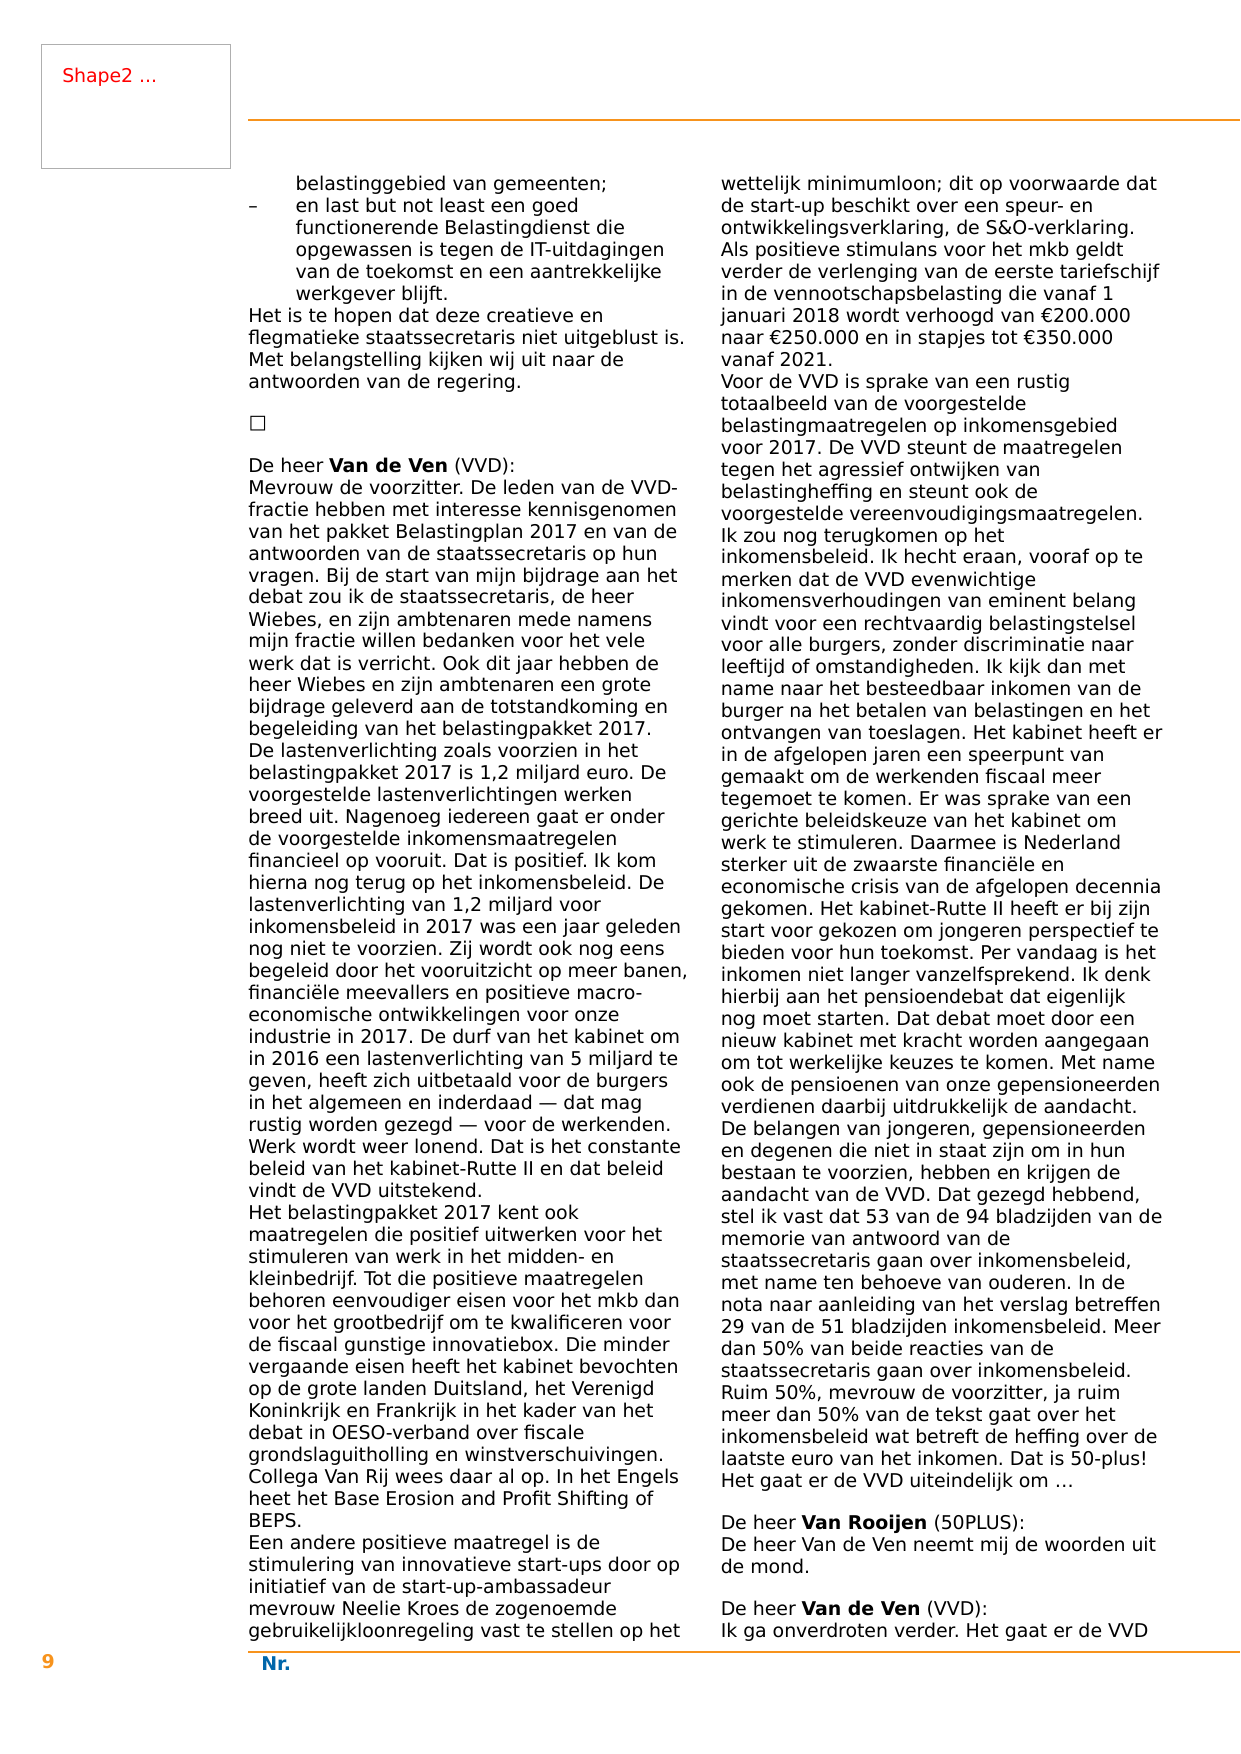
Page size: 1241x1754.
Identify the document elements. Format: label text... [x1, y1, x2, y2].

text De lastenverlichting zoals voorzien in het belastingpakket 2017 is 1,2 miljard euro. De voorgestelde lastenverlichtingen werken breed uit. Nagenoeg iedereen gaat er onder de voorgestelde inkomensmaatregelen financieel op vooruit. Dat is positief. Ik kom hierna nog terug op het inkomensbeleid. De lastenverlichting van 1,2 miljard voor inkomensbeleid in 2017 was een jaar geleden nog niet te voorzien. Zij wordt ook nog eens begeleid door het vooruitzicht op meer banen, financiële meevallers en positieve macro-economische ontwikkelingen voor onze industrie in 2017. De durf van het kabinet om in 2016 een lastenverlichting van 5 miljard te geven, heeft zich uitbetaald voor de burgers in het algemeen en inderdaad — dat mag rustig worden gezegd — voor de werkenden. Werk wordt weer lonend. Dat is het constante beleid van het kabinet-Rutte II en dat beleid vindt de VVD uitstekend. [248, 740, 691, 1202]
text De heer Van Rooijen (50PLUS): [721, 1512, 1163, 1533]
text wettelijk minimumloon; dit op voorwaarde dat de start-up beschikt over een speur- en ontwikkelingsverklaring, de S&O-verklaring. Als positieve stimulans voor het mkb geldt verder de verlenging van de eerste tariefschijf in de vennootschapsbelasting die vanaf 1 januari 2018 wordt verhoogd van €200.000 naar €250.000 en in stapjes tot €350.000 vanaf 2021. [721, 173, 1163, 371]
text De heer Van de Ven (VVD): [721, 1597, 1163, 1619]
text Het belastingpakket 2017 kent ook maatregelen die positief uitwerken voor het stimuleren van werk in het midden- en kleinbedrijf. Tot die positieve maatregelen behoren eenvoudiger eisen voor het mkb dan voor het grootbedrijf om te kwalificeren voor de fiscaal gunstige innovatiebox. Die minder vergaande eisen heeft het kabinet bevochten op de grote landen Duitsland, het Verenigd Koninkrijk en Frankrijk in het kader van het debat in OESO-verband over fiscale grondslaguitholling en winstverschuivingen. Collega Van Rij wees daar al op. In het Engels heet het Base Erosion and Profit Shifting of BEPS. [248, 1202, 691, 1532]
text Voor de VVD is sprake van een rustig totaalbeeld van de voorgestelde belastingmaatregelen op inkomensgebied voor 2017. De VVD steunt de maatregelen tegen het agressief ontwijken van belastingheffing en steunt ook de voorgestelde vereenvoudigingsmaatregelen. [721, 371, 1163, 524]
text Het is te hopen dat deze creatieve en flegmatieke staatssecretaris niet uitgeblust is. Met belangstelling kijken wij uit naar de antwoorden van de regering. [248, 305, 691, 393]
text Ik zou nog terugkomen op het inkomensbeleid. Ik hecht eraan, vooraf op te merken dat de VVD evenwichtige inkomensverhoudingen van eminent belang vindt voor een rechtvaardig belastingstelsel voor alle burgers, zonder discriminatie naar leeftijd of omstandigheden. Ik kijk dan met name naar het besteedbaar inkomen van de burger na het betalen van belastingen en het ontvangen van toeslagen. Het kabinet heeft er in de afgelopen jaren een speerpunt van gemaakt om de werkenden fiscaal meer tegemoet te komen. Er was sprake van een gerichte beleidskeuze van het kabinet om werk te stimuleren. Daarmee is Nederland sterker uit de zwaarste financiële en economische crisis van de afgelopen decennia gekomen. Het kabinet-Rutte II heeft er bij zijn start voor gekozen om jongeren perspectief te bieden voor hun toekomst. Per vandaag is het inkomen niet langer vanzelfsprekend. Ik denk hierbij aan het pensioendebat dat eigenlijk nog moet starten. Dat debat moet door een nieuw kabinet met kracht worden aangegaan om tot werkelijke keuzes te komen. Met name ook de pensioenen van onze gepensioneerden verdienen daarbij uitdrukkelijk de aandacht. De belangen van jongeren, gepensioneerden en degenen die niet in staat zijn om in hun bestaan te voorzien, hebben en krijgen de aandacht van de VVD. Dat gezegd hebbend, stel ik vast dat 53 van de 94 bladzijden van de memorie van antwoord van de staatssecretaris gaan over inkomensbeleid, met name ten behoeve van ouderen. In de nota naar aanleiding van het verslag betreffen 29 van de 51 bladzijden inkomensbeleid. Meer dan 50% van beide reacties van de staatssecretaris gaan over inkomensbeleid. Ruim 50%, mevrouw de voorzitter, ja ruim meer dan 50% van de tekst gaat over het inkomensbeleid wat betreft de heffing over de laatste euro van het inkomen. Dat is 50-plus! Het gaat er de VVD uiteindelijk om … [721, 524, 1163, 1492]
text De heer Van de Ven (VVD): [248, 454, 691, 477]
text Ik ga onverdroten verder. Het gaat er de VVD [721, 1619, 1163, 1641]
text De heer Van de Ven neemt mij de woorden uit de mond. [721, 1533, 1163, 1577]
text Een andere positieve maatregel is de stimulering van innovatieve start-ups door op initiatief van de start-up-ambassadeur mevrouw Neelie Kroes de zogenoemde gebruikelijkloonregeling vast te stellen op het [248, 1532, 691, 1641]
list en last but not least een goed functionerende Belastingdienst die opgewassen is tegen de IT-uitdagingen van de toekomst en een aantrekkelijke werkgever blijft. [248, 195, 691, 305]
text ⬜ [248, 413, 691, 434]
list belastinggebied van gemeenten; [248, 173, 691, 195]
text Mevrouw de voorzitter. De leden van de VVD-fractie hebben met interesse kennisgenomen van het pakket Belastingplan 2017 en van de antwoorden van de staatssecretaris op hun vragen. Bij de start van mijn bijdrage aan het debat zou ik de staatssecretaris, de heer Wiebes, en zijn ambtenaren mede namens mijn fractie willen bedanken voor het vele werk dat is verricht. Ook dit jaar hebben de heer Wiebes en zijn ambtenaren een grote bijdrage geleverd aan de totstandkoming en begeleiding van het belastingpakket 2017. [248, 477, 691, 740]
